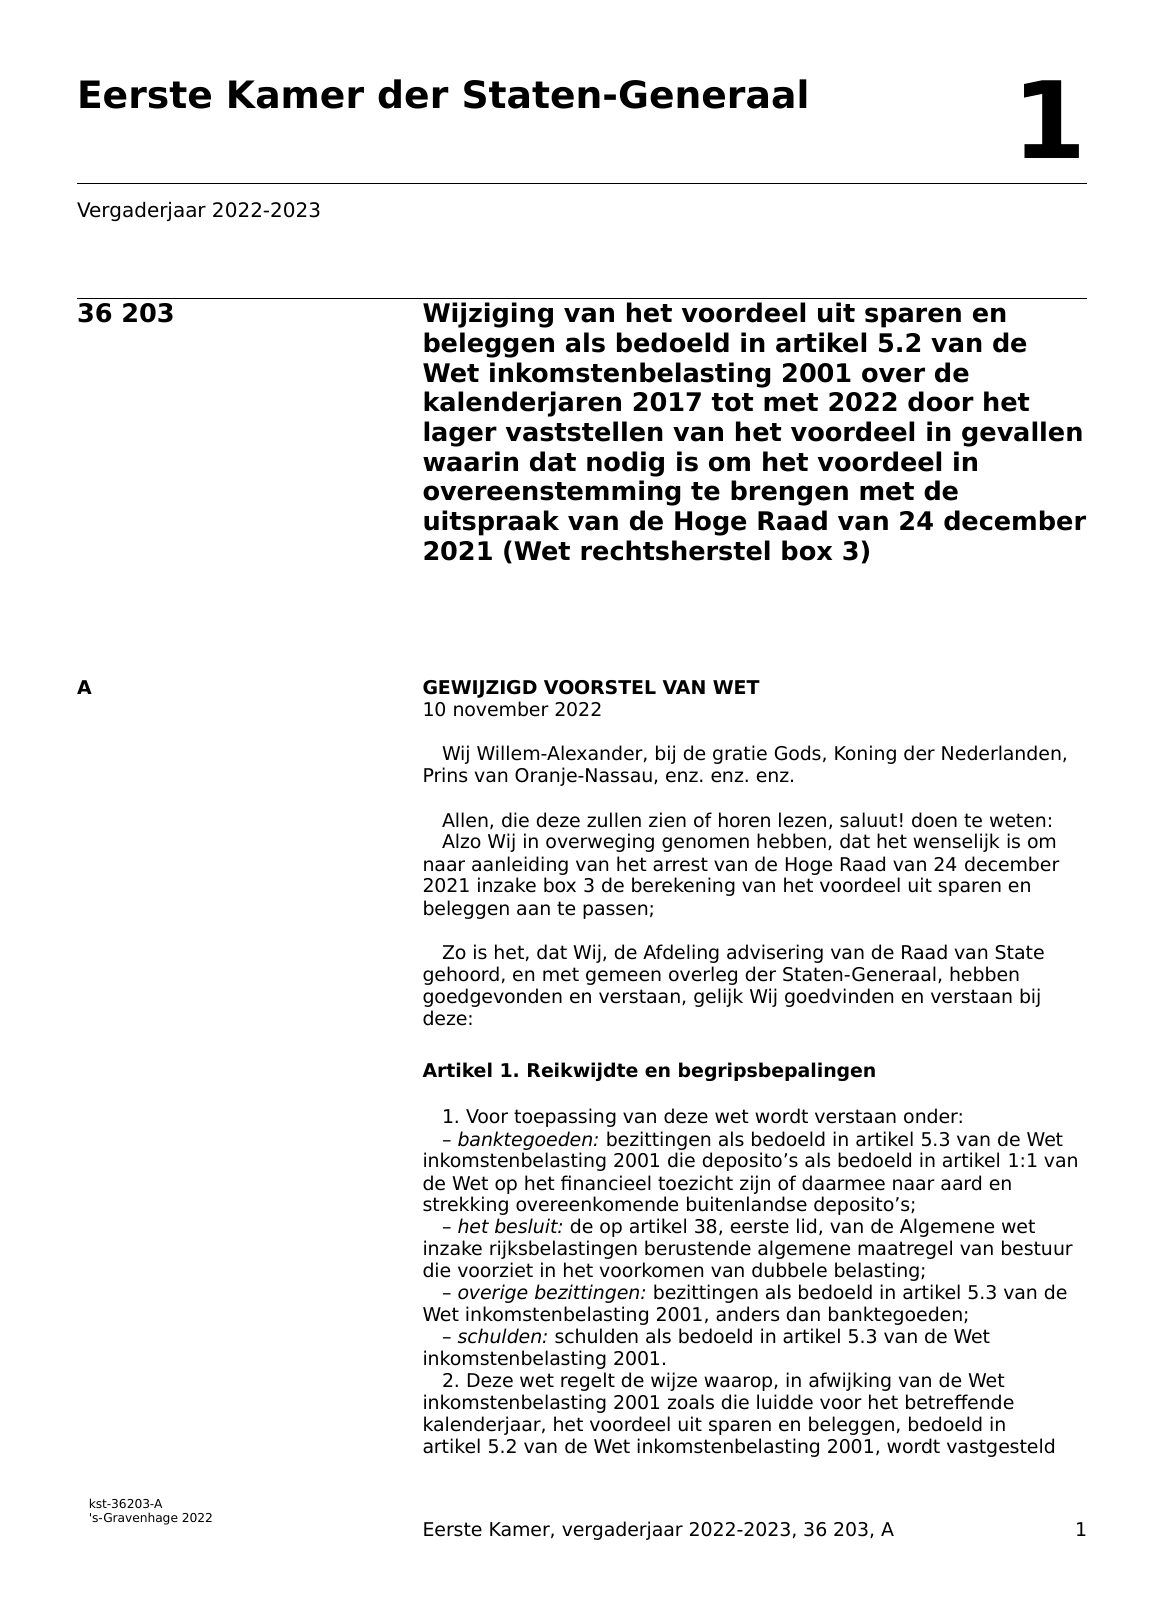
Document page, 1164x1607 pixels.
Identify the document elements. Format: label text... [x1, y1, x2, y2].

text Alzo Wij in overweging genomen hebben, dat het wenselijk is om naar aanleiding van het arrest van de Hoge Raad van 24 december 2021 inzake box 3 de berekening van het voordeel uit sparen en beleggen aan te passen; [422, 831, 1087, 919]
text Allen, die deze zullen zien of horen lezen, saluut! doen te weten: [422, 809, 1087, 831]
text 2. Deze wet regelt de wijze waarop, in afwijking van de Wet inkomstenbelasting 2001 zoals die luidde voor het betreffende kalenderjaar, het voordeel uit sparen en beleggen, bedoeld in artikel 5.2 van de Wet inkomstenbelasting 2001, wordt vastgesteld [422, 1370, 1087, 1458]
text 's-Gravenhage 2022 [88, 1511, 323, 1525]
subtitle Artikel 1. Reikwijdte en begripsbepalingen [422, 1059, 1087, 1081]
subtitle 36 203 Wijziging van het voordeel uit sparen en beleggen als bedoeld in artikel 5.2 van de Wet inkomstenbelasting 2001 over de kalenderjaren 2017 tot met 2022 door het lager vaststellen van het voordeel in gevallen waarin dat nodig is om het voordeel in overeenstemming te brengen met de uitspraak van de Hoge Raad van 24 december 2021 (Wet rechtsherstel box 3) [77, 299, 1087, 566]
table_header Eerste Kamer der Staten-Generaal [77, 59, 886, 183]
text Wij Willem-Alexander, bij de gratie Gods, Koning der Nederlanden, Prins van Oranje-Nassau, enz. enz. enz. [422, 743, 1087, 787]
text – schulden: schulden als bedoeld in artikel 5.3 van de Wet inkomstenbelasting 2001. [422, 1326, 1087, 1370]
text – het besluit: de op artikel 38, eerste lid, van de Algemene wet inzake rijksbelastingen berustende algemene maatregel van bestuur die voorziet in het voorkomen van dubbele belasting; [422, 1216, 1087, 1282]
text kst-36203-A [88, 1497, 323, 1511]
text – overige bezittingen: bezittingen als bedoeld in artikel 5.3 van de Wet inkomstenbelasting 2001, anders dan banktegoeden; [422, 1282, 1087, 1326]
text Zo is het, dat Wij, de Afdeling advisering van de Raad van State gehoord, en met gemeen overleg der Staten-Generaal, hebben goedgevonden en verstaan, gelijk Wij goedvinden en verstaan bij deze: [422, 942, 1087, 1029]
table_header 1 [886, 59, 1087, 183]
table_cell Vergaderjaar 2022-2023 [77, 184, 1087, 298]
text 1. Voor toepassing van deze wet wordt verstaan onder: [422, 1106, 1087, 1128]
text 10 november 2022 [422, 699, 1087, 721]
text – banktegoeden: bezittingen als bedoeld in artikel 5.3 van de Wet inkomstenbelasting 2001 die deposito’s als bedoeld in artikel 1:1 van de Wet op het financieel toezicht zijn of daarmee naar aard en strekking overeenkomende buitenlandse deposito’s; [422, 1128, 1087, 1216]
subtitle A GEWIJZIGD VOORSTEL VAN WET [77, 677, 1087, 699]
